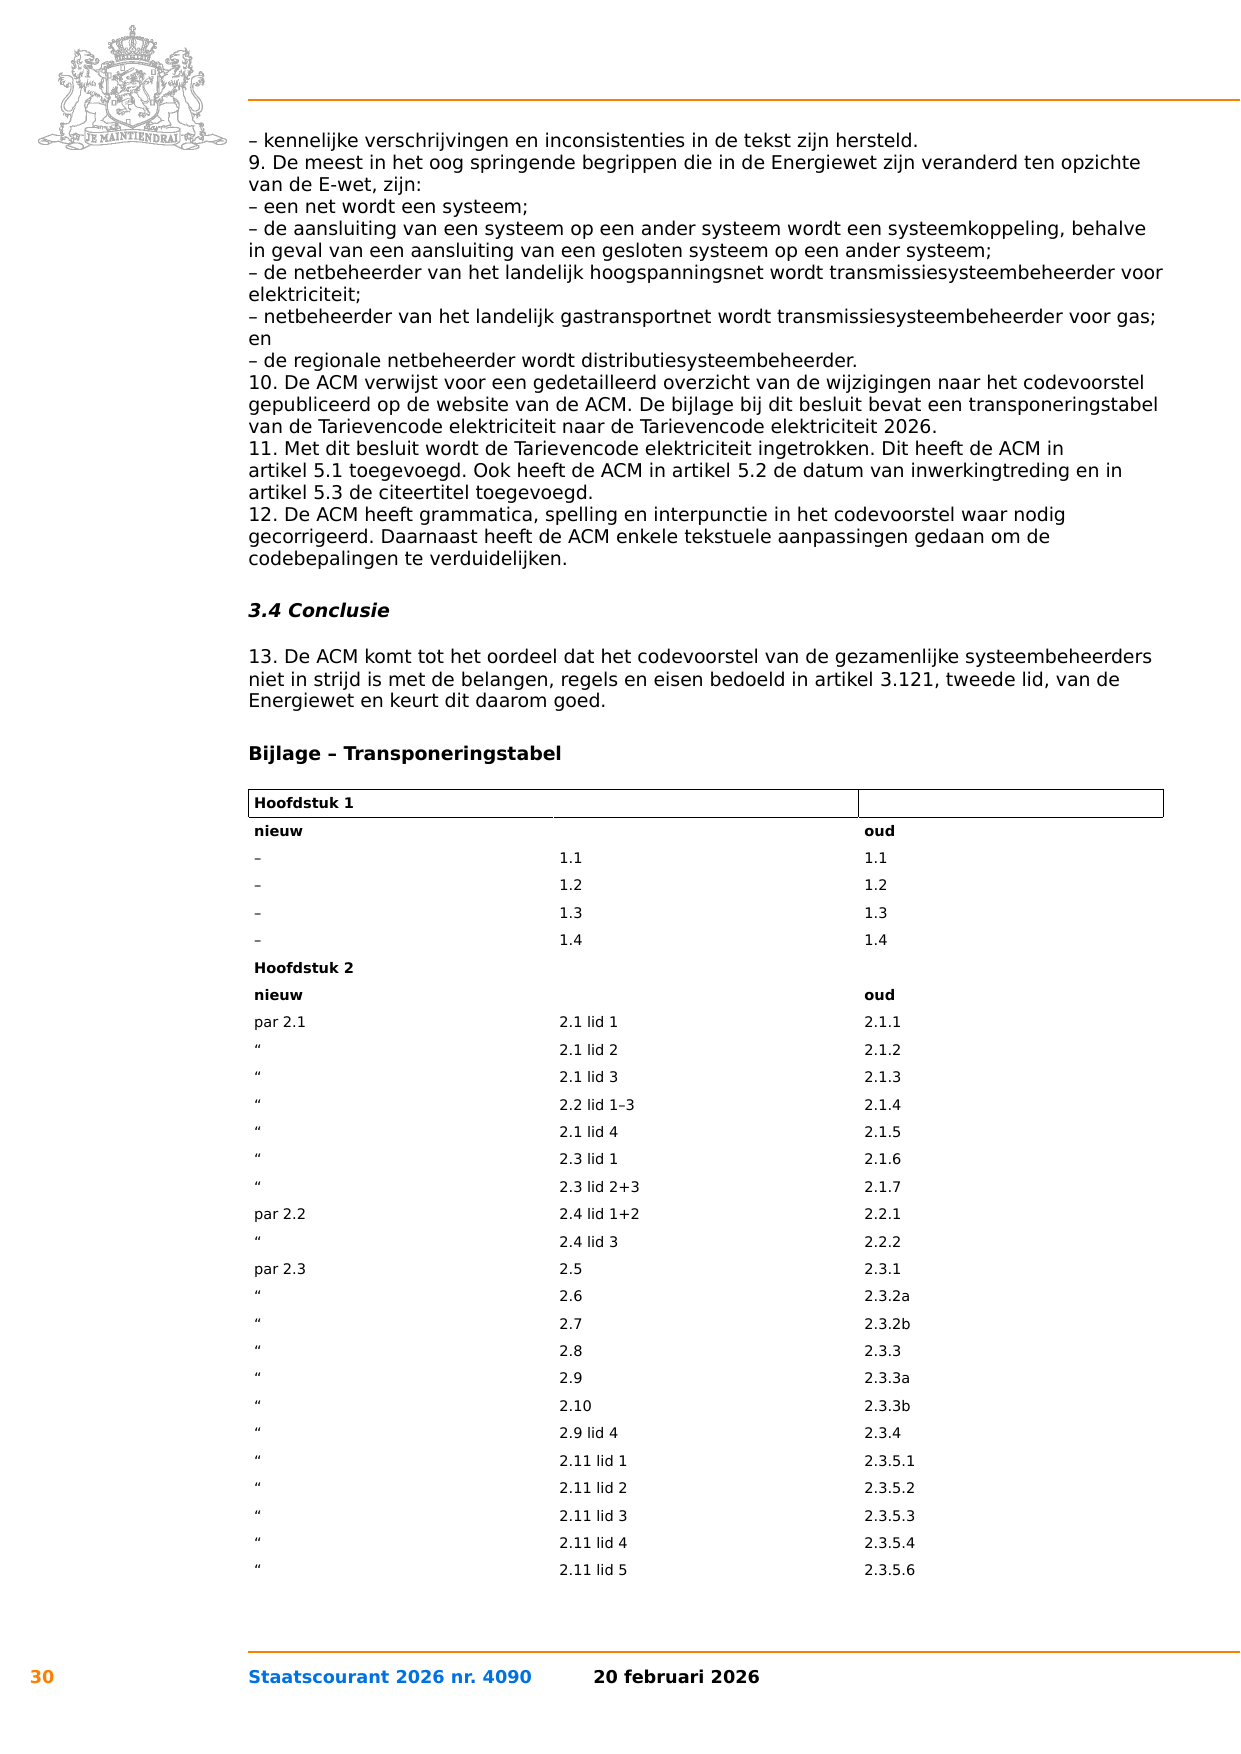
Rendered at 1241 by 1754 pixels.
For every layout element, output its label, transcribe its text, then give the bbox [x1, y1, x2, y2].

table_cell par 2.3 [249, 1256, 553, 1282]
table_cell 2.3.5.1 [859, 1448, 1163, 1474]
table_cell “ [249, 1393, 553, 1419]
table_cell 2.3 lid 1 [554, 1147, 858, 1173]
table_cell nieuw [249, 982, 553, 1008]
table_cell “ [249, 1037, 553, 1063]
table_cell “ [249, 1448, 553, 1474]
picture [38, 25, 227, 150]
table_cell “ [249, 1530, 553, 1556]
table_cell “ [249, 1174, 553, 1200]
table_cell “ [249, 1503, 553, 1529]
table_cell 2.1.2 [859, 1037, 1163, 1063]
table_cell 2.3.2a [859, 1284, 1163, 1310]
table_cell 1.1 [554, 845, 858, 872]
table_cell 2.1 lid 2 [554, 1037, 858, 1063]
table_cell 1.4 [859, 928, 1163, 954]
table_cell 2.10 [554, 1393, 858, 1419]
table_cell “ [249, 1558, 553, 1584]
table_cell 2.1 lid 1 [554, 1010, 858, 1036]
table_cell oud [859, 818, 1163, 844]
table_cell 1.3 [554, 900, 858, 926]
text 10. De ACM verwijst voor een gedetailleerd overzicht van de wijzigingen naar het codevoorstel gepubliceerd op de website van de ACM. De bijlage bij dit besluit bevat een transponeringstabel van de Tarievencode elektriciteit naar de Tarievencode elektriciteit 2026. [248, 372, 1163, 438]
table_cell 1.4 [554, 928, 858, 954]
table_cell oud [859, 982, 1163, 1008]
table_cell 1.2 [554, 873, 858, 899]
table_cell – [249, 873, 553, 899]
table_cell 1.3 [859, 900, 1163, 926]
table_cell 2.6 [554, 1284, 858, 1310]
table_header Hoofdstuk 1 [249, 790, 858, 817]
subtitle Bijlage – Transponeringstabel [248, 742, 1163, 764]
text – kennelijke verschrijvingen en inconsistenties in de tekst zijn hersteld. [248, 130, 1163, 152]
table_cell [554, 982, 858, 1008]
text 11. Met dit besluit wordt de Tarievencode elektriciteit ingetrokken. Dit heeft de ACM in artikel 5.1 toegevoegd. Ook heeft de ACM in artikel 5.2 de datum van inwerkingtreding en in artikel 5.3 de citeertitel toegevoegd. [248, 438, 1163, 503]
table_cell “ [249, 1311, 553, 1337]
table_cell 2.2.1 [859, 1201, 1163, 1228]
table_cell 2.5 [554, 1256, 858, 1282]
table_cell 2.3 lid 2+3 [554, 1174, 858, 1200]
text 9. De meest in het oog springende begrippen die in de Energiewet zijn veranderd ten opzichte van de E-wet, zijn: [248, 152, 1163, 196]
table_cell 2.4 lid 1+2 [554, 1201, 858, 1228]
table_cell 2.9 [554, 1366, 858, 1392]
text – een net wordt een systeem; [248, 196, 1163, 218]
table_cell nieuw [249, 818, 553, 844]
table_cell 2.11 lid 3 [554, 1503, 858, 1529]
text – de netbeheerder van het landelijk hoogspanningsnet wordt transmissiesysteembeheerder voor elektriciteit; [248, 262, 1163, 306]
table_cell 2.7 [554, 1311, 858, 1337]
table_cell 2.3.3b [859, 1393, 1163, 1419]
table_cell 2.1 lid 3 [554, 1064, 858, 1091]
table_cell “ [249, 1421, 553, 1447]
table_cell “ [249, 1366, 553, 1392]
table_cell 2.1.4 [859, 1092, 1163, 1118]
text – netbeheerder van het landelijk gastransportnet wordt transmissiesysteembeheerder voor gas; en [248, 306, 1163, 350]
table_cell 2.9 lid 4 [554, 1421, 858, 1447]
table_cell 2.3.3 [859, 1338, 1163, 1365]
table_cell 2.4 lid 3 [554, 1229, 858, 1255]
table_cell 2.1.5 [859, 1119, 1163, 1146]
text 13. De ACM komt tot het oordeel dat het codevoorstel van de gezamenlijke systeembeheerders niet in strijd is met de belangen, regels en eisen bedoeld in artikel 3.121, tweede lid, van de Energiewet en keurt dit daarom goed. [248, 646, 1163, 712]
table_cell par 2.1 [249, 1010, 553, 1036]
table_cell 2.1.6 [859, 1147, 1163, 1173]
subtitle 3.4 Conclusie [248, 599, 1163, 621]
table_cell “ [249, 1064, 553, 1091]
table_cell 2.1.3 [859, 1064, 1163, 1091]
table_cell 2.2 lid 1–3 [554, 1092, 858, 1118]
table_cell 2.3.1 [859, 1256, 1163, 1282]
table_cell 2.11 lid 5 [554, 1558, 858, 1584]
table_cell 2.3.5.3 [859, 1503, 1163, 1529]
table_cell “ [249, 1229, 553, 1255]
text – de aansluiting van een systeem op een ander systeem wordt een systeemkoppeling, behalve in geval van een aansluiting van een gesloten systeem op een ander systeem; [248, 218, 1163, 262]
table_cell 2.1.7 [859, 1174, 1163, 1200]
table_cell 2.8 [554, 1338, 858, 1365]
table_cell 2.3.4 [859, 1421, 1163, 1447]
table_cell 2.1.1 [859, 1010, 1163, 1036]
table_cell Hoofdstuk 2 [249, 955, 858, 981]
table_cell – [249, 928, 553, 954]
table_cell “ [249, 1092, 553, 1118]
table_cell “ [249, 1147, 553, 1173]
table_cell 1.2 [859, 873, 1163, 899]
table_cell 2.11 lid 4 [554, 1530, 858, 1556]
table_cell par 2.2 [249, 1201, 553, 1228]
table_cell [554, 818, 858, 844]
table_cell “ [249, 1475, 553, 1502]
table_cell – [249, 845, 553, 872]
table_cell 2.3.3a [859, 1366, 1163, 1392]
table_cell 2.11 lid 2 [554, 1475, 858, 1502]
table_cell 2.3.5.2 [859, 1475, 1163, 1502]
table_cell 2.3.2b [859, 1311, 1163, 1337]
table_cell [859, 955, 1163, 981]
text – de regionale netbeheerder wordt distributiesysteembeheerder. [248, 350, 1163, 372]
table_cell 1.1 [859, 845, 1163, 872]
table_cell 2.1 lid 4 [554, 1119, 858, 1146]
table_cell 2.3.5.4 [859, 1530, 1163, 1556]
table_cell 2.11 lid 1 [554, 1448, 858, 1474]
table_cell 2.3.5.6 [859, 1558, 1163, 1584]
text 12. De ACM heeft grammatica, spelling en interpunctie in het codevoorstel waar nodig gecorrigeerd. Daarnaast heeft de ACM enkele tekstuele aanpassingen gedaan om de codebepalingen te verduidelijken. [248, 503, 1163, 569]
table_header [859, 790, 1163, 817]
table_cell “ [249, 1119, 553, 1146]
table_cell “ [249, 1284, 553, 1310]
table_cell “ [249, 1338, 553, 1365]
table_cell 2.2.2 [859, 1229, 1163, 1255]
table_cell – [249, 900, 553, 926]
